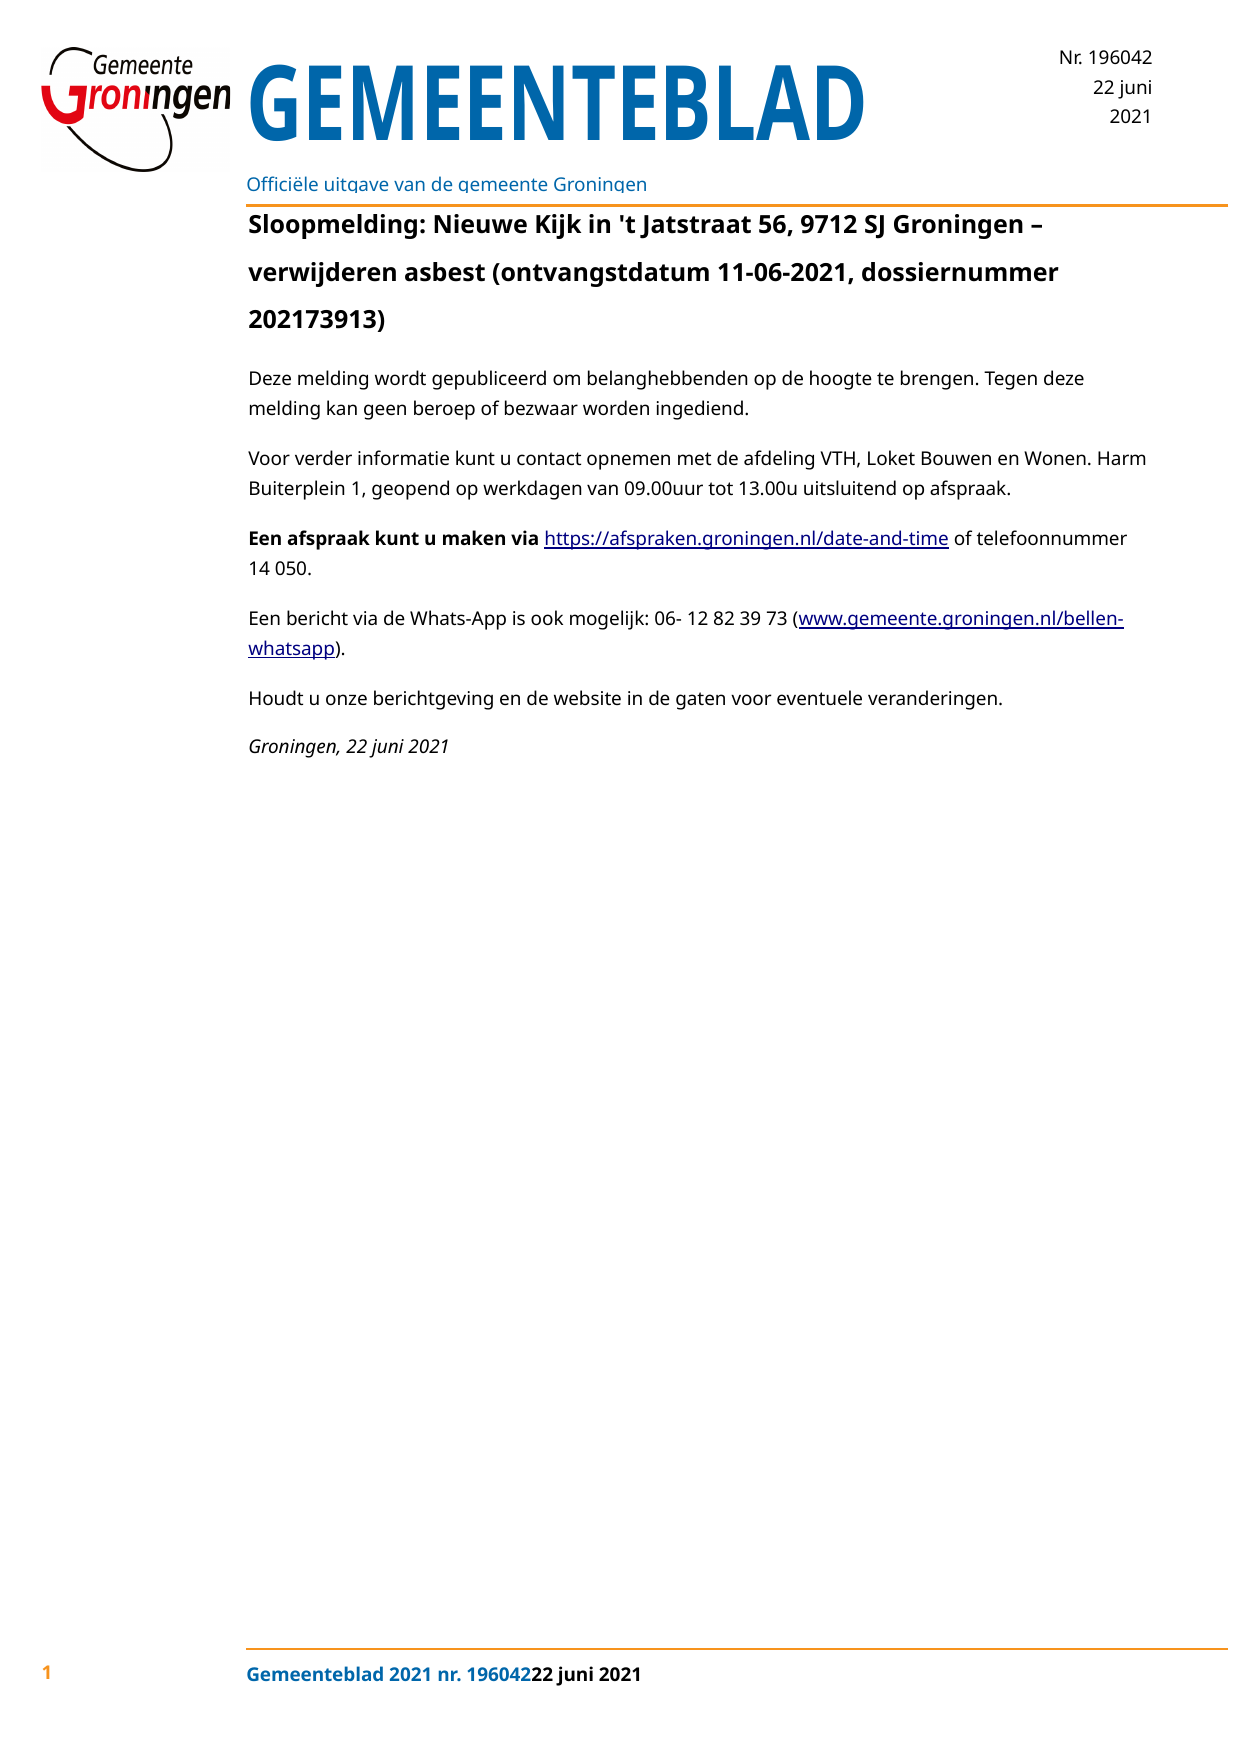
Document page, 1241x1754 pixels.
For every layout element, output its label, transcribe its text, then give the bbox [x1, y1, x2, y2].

text Voor verder informatie kunt u contact opnemen met de afdeling VTH, Loket Bouwen en Wonen. Harm Buiterplein 1, geopend op werkdagen van 09.00uur tot 13.00u uitsluitend op afspraak. [248, 446, 1152, 501]
text Een bericht via de Whats-App is ook mogelijk: 06- 12 82 39 73 (www.gemeente.groningen.nl/bellen-whatsapp). [248, 606, 1152, 661]
text Houdt u onze berichtgeving en de website in de gaten voor eventuele veranderingen. [248, 686, 1152, 711]
text Een afspraak kunt u maken via https://afspraken.groningen.nl/date-and-time of telefoonnummer 14 050. [248, 526, 1152, 581]
text Sloopmelding: Nieuwe Kijk in 't Jatstraat 56, 9712 SJ Groningen – verwijderen asbest (ontvangstdatum 11-06-2021, dossiernummer 202173913) [248, 207, 1152, 336]
picture [41, 47, 231, 172]
text Deze melding wordt gepubliceerd om belanghebbenden op de hoogte te brengen. Tegen deze melding kan geen beroep of bezwaar worden ingediend. [248, 366, 1152, 421]
text Groningen, 22 juni 2021 [248, 733, 1152, 759]
